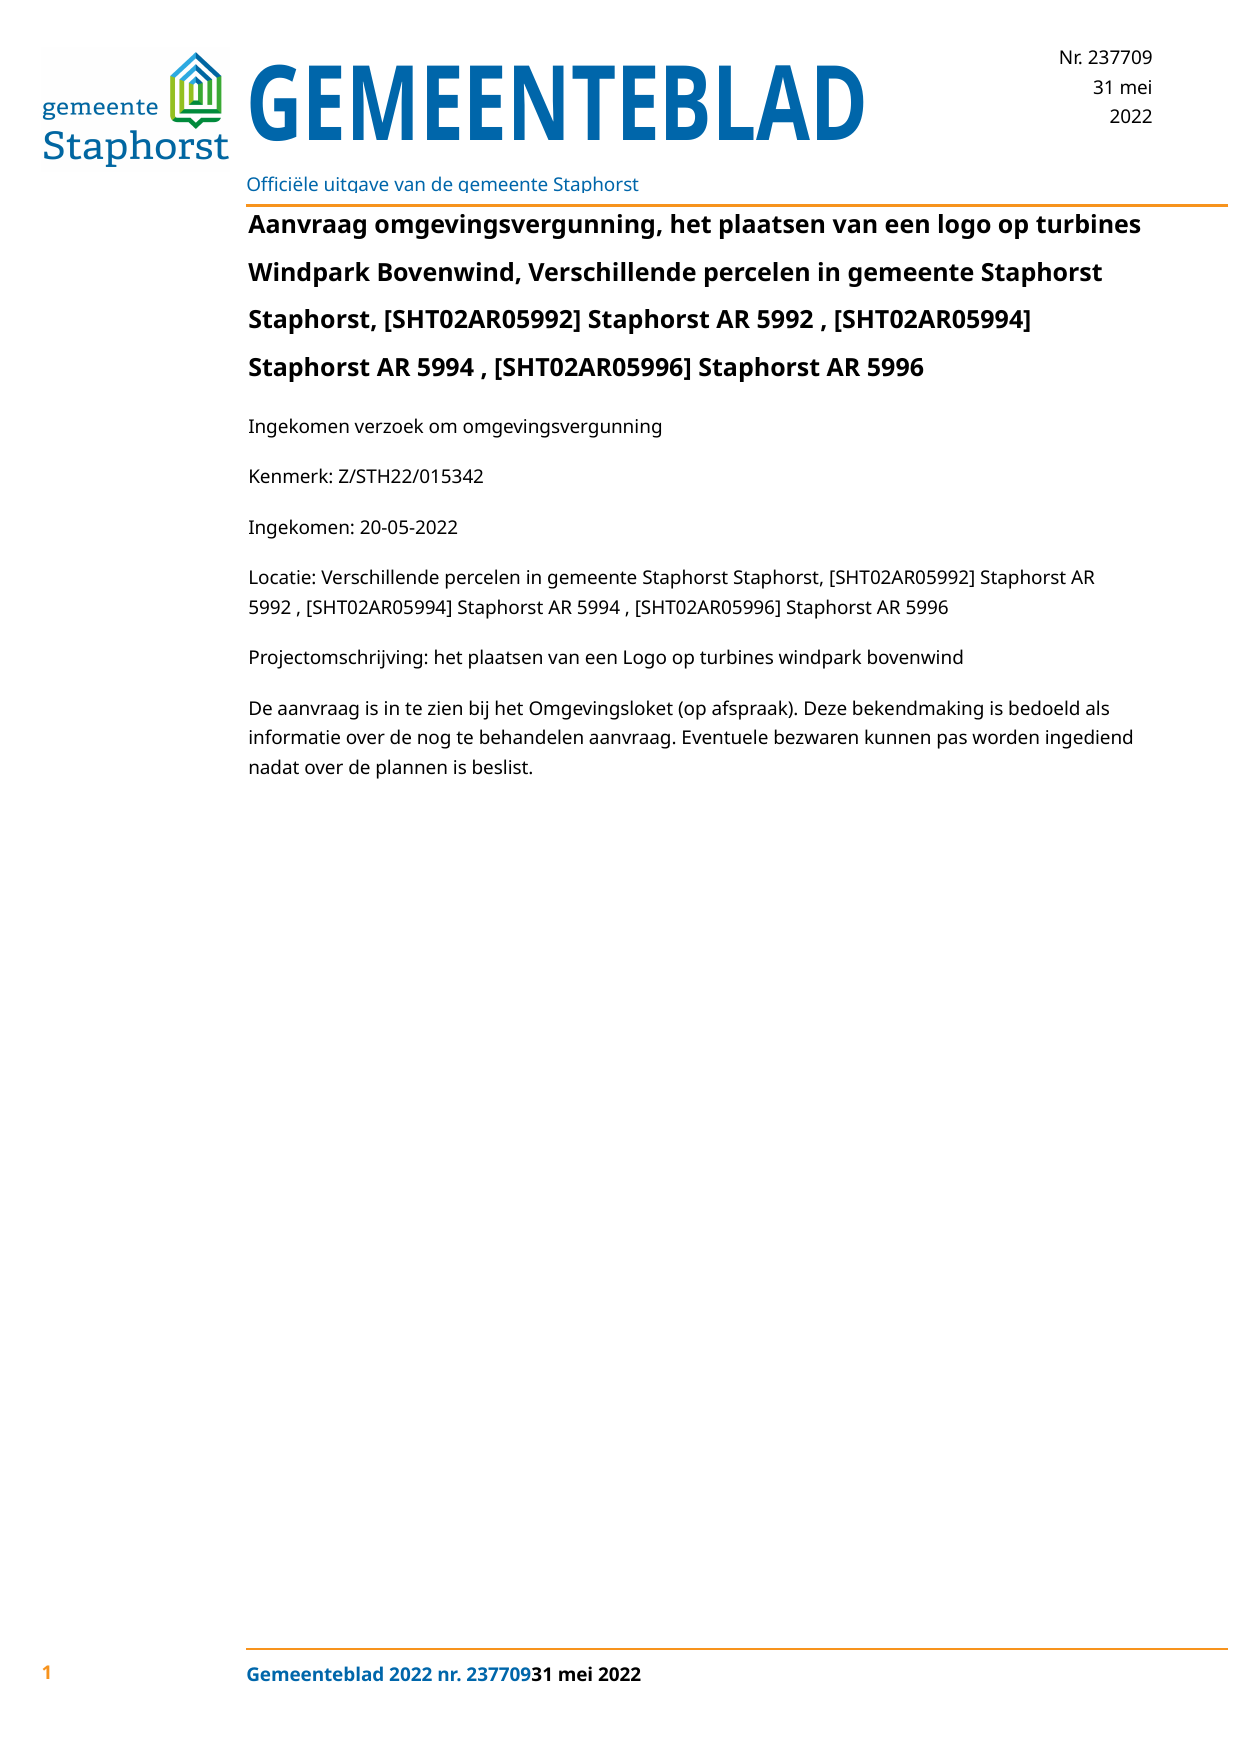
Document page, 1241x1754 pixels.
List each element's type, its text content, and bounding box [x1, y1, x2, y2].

text Ingekomen: 20-05-2022 [248, 514, 1152, 540]
text De aanvraag is in te zien bij het Omgevingsloket (op afspraak). Deze bekendmaking is bedoeld als informatie over de nog te behandelen aanvraag. Eventuele bezwaren kunnen pas worden ingediend nadat over de plannen is beslist. [248, 695, 1152, 780]
text Ingekomen verzoek om omgevingsvergunning [248, 413, 1152, 439]
text Kenmerk: Z/STH22/015342 [248, 463, 1152, 489]
text Projectomschrijving: het plaatsen van een Logo op turbines windpark bovenwind [248, 644, 1152, 670]
text Aanvraag omgevingsvergunning, het plaatsen van een logo op turbines Windpark Bovenwind, Verschillende percelen in gemeente Staphorst Staphorst, [SHT02AR05992] Staphorst AR 5992 , [SHT02AR05994] Staphorst AR 5994 , [SHT02AR05996] Staphorst AR 5996 [248, 207, 1152, 384]
text Locatie: Verschillende percelen in gemeente Staphorst Staphorst, [SHT02AR05992] Staphorst AR 5992 , [SHT02AR05994] Staphorst AR 5994 , [SHT02AR05996] Staphorst AR 5996 [248, 564, 1152, 620]
picture [41, 47, 231, 172]
